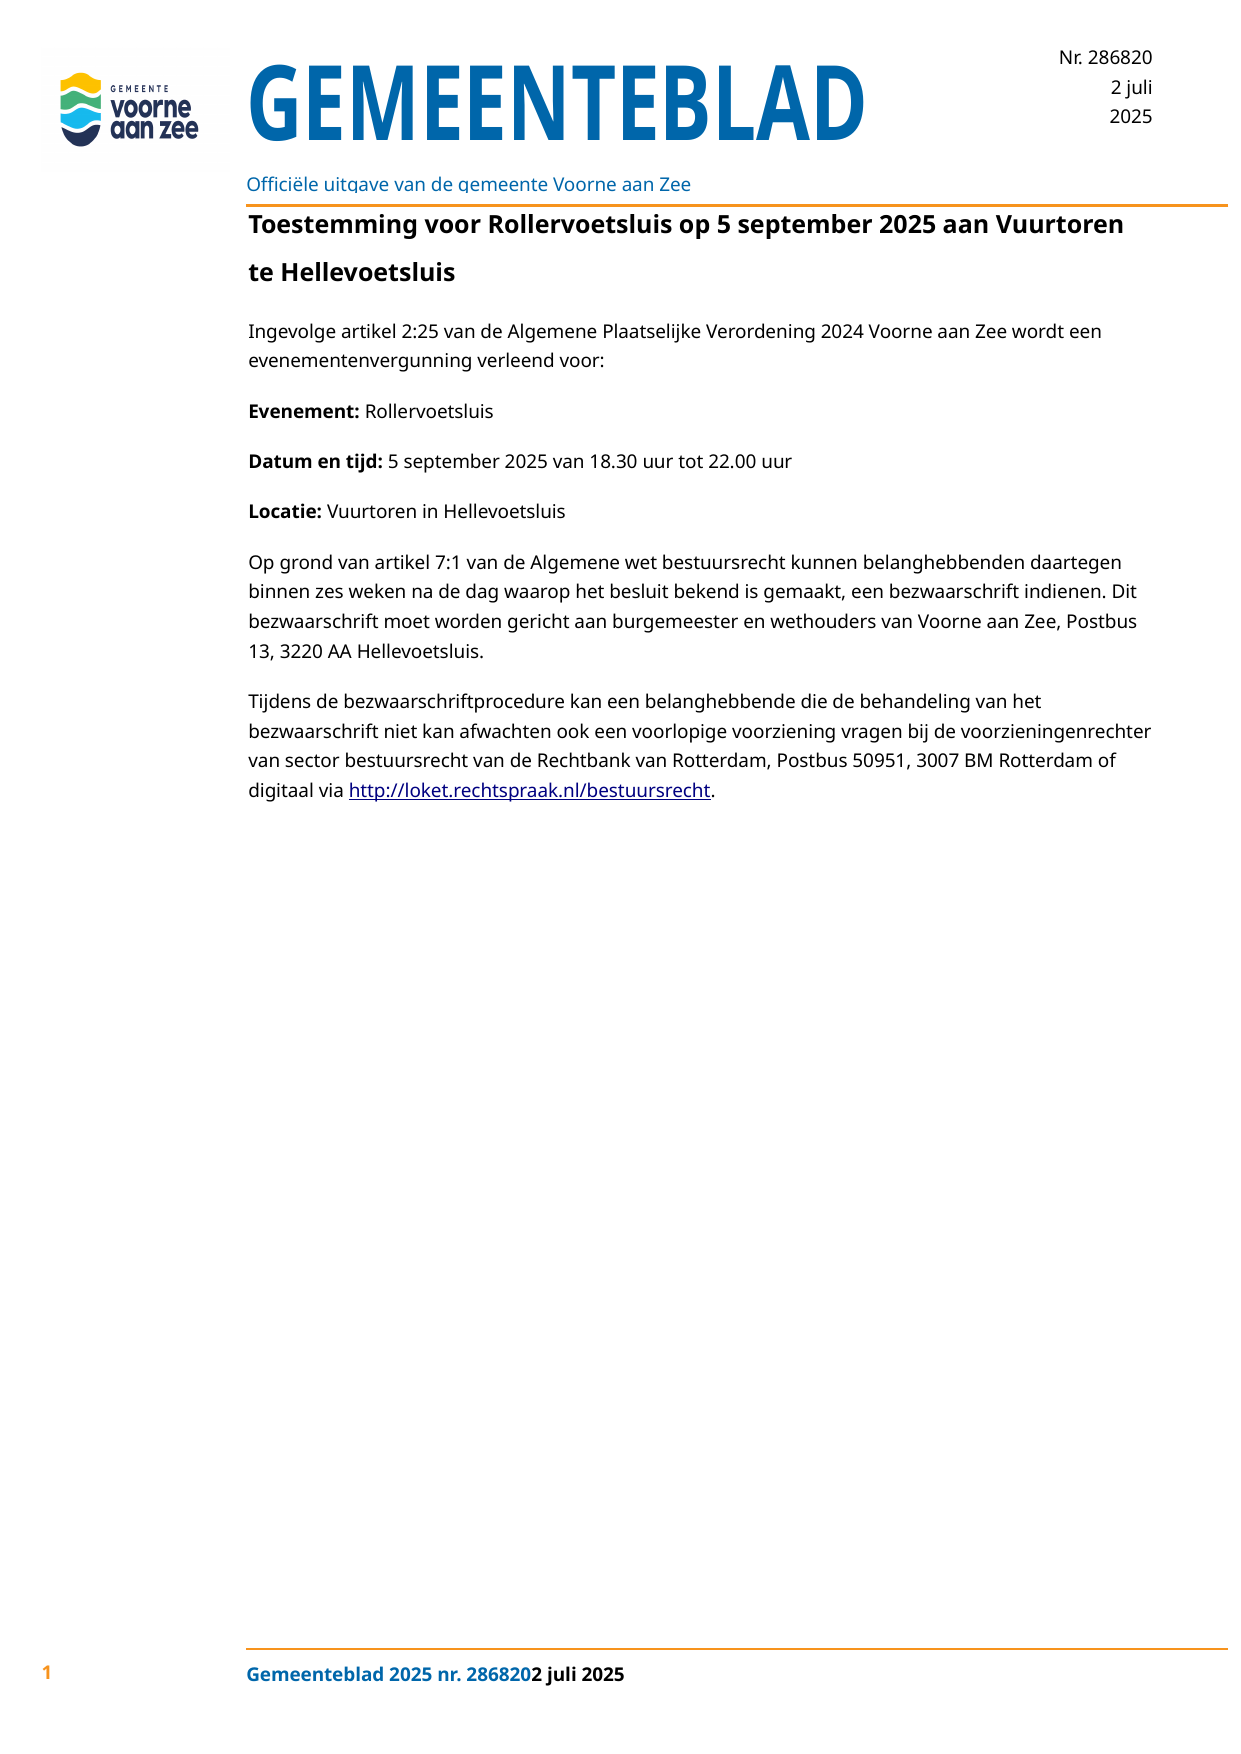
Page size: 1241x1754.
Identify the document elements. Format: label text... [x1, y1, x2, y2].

text Evenement: Rollervoetsluis [248, 398, 1152, 424]
text Locatie: Vuurtoren in Hellevoetsluis [248, 499, 1152, 524]
text Op grond van artikel 7:1 van de Algemene wet bestuursrecht kunnen belanghebbenden daartegen binnen zes weken na de dag waarop het besluit bekend is gemaakt, een bezwaarschrift indienen. Dit bezwaarschrift moet worden gericht aan burgemeester en wethouders van Voorne aan Zee, Postbus 13, 3220 AA Hellevoetsluis. [248, 549, 1152, 664]
picture [41, 47, 231, 172]
text Ingevolge artikel 2:25 van de Algemene Plaatselijke Verordening 2024 Voorne aan Zee wordt een evenementenvergunning verleend voor: [248, 318, 1152, 373]
text Datum en tijd: 5 september 2025 van 18.30 uur tot 22.00 uur [248, 448, 1152, 474]
text Toestemming voor Rollervoetsluis op 5 september 2025 aan Vuurtoren te Hellevoetsluis [248, 207, 1152, 288]
text Tijdens de bezwaarschriftprocedure kan een belanghebbende die de behandeling van het bezwaarschrift niet kan afwachten ook een voorlopige voorziening vragen bij de voorzieningenrechter van sector bestuursrecht van de Rechtbank van Rotterdam, Postbus 50951, 3007 BM Rotterdam of digitaal via http://loket.rechtspraak.nl/bestuursrecht. [248, 688, 1152, 803]
